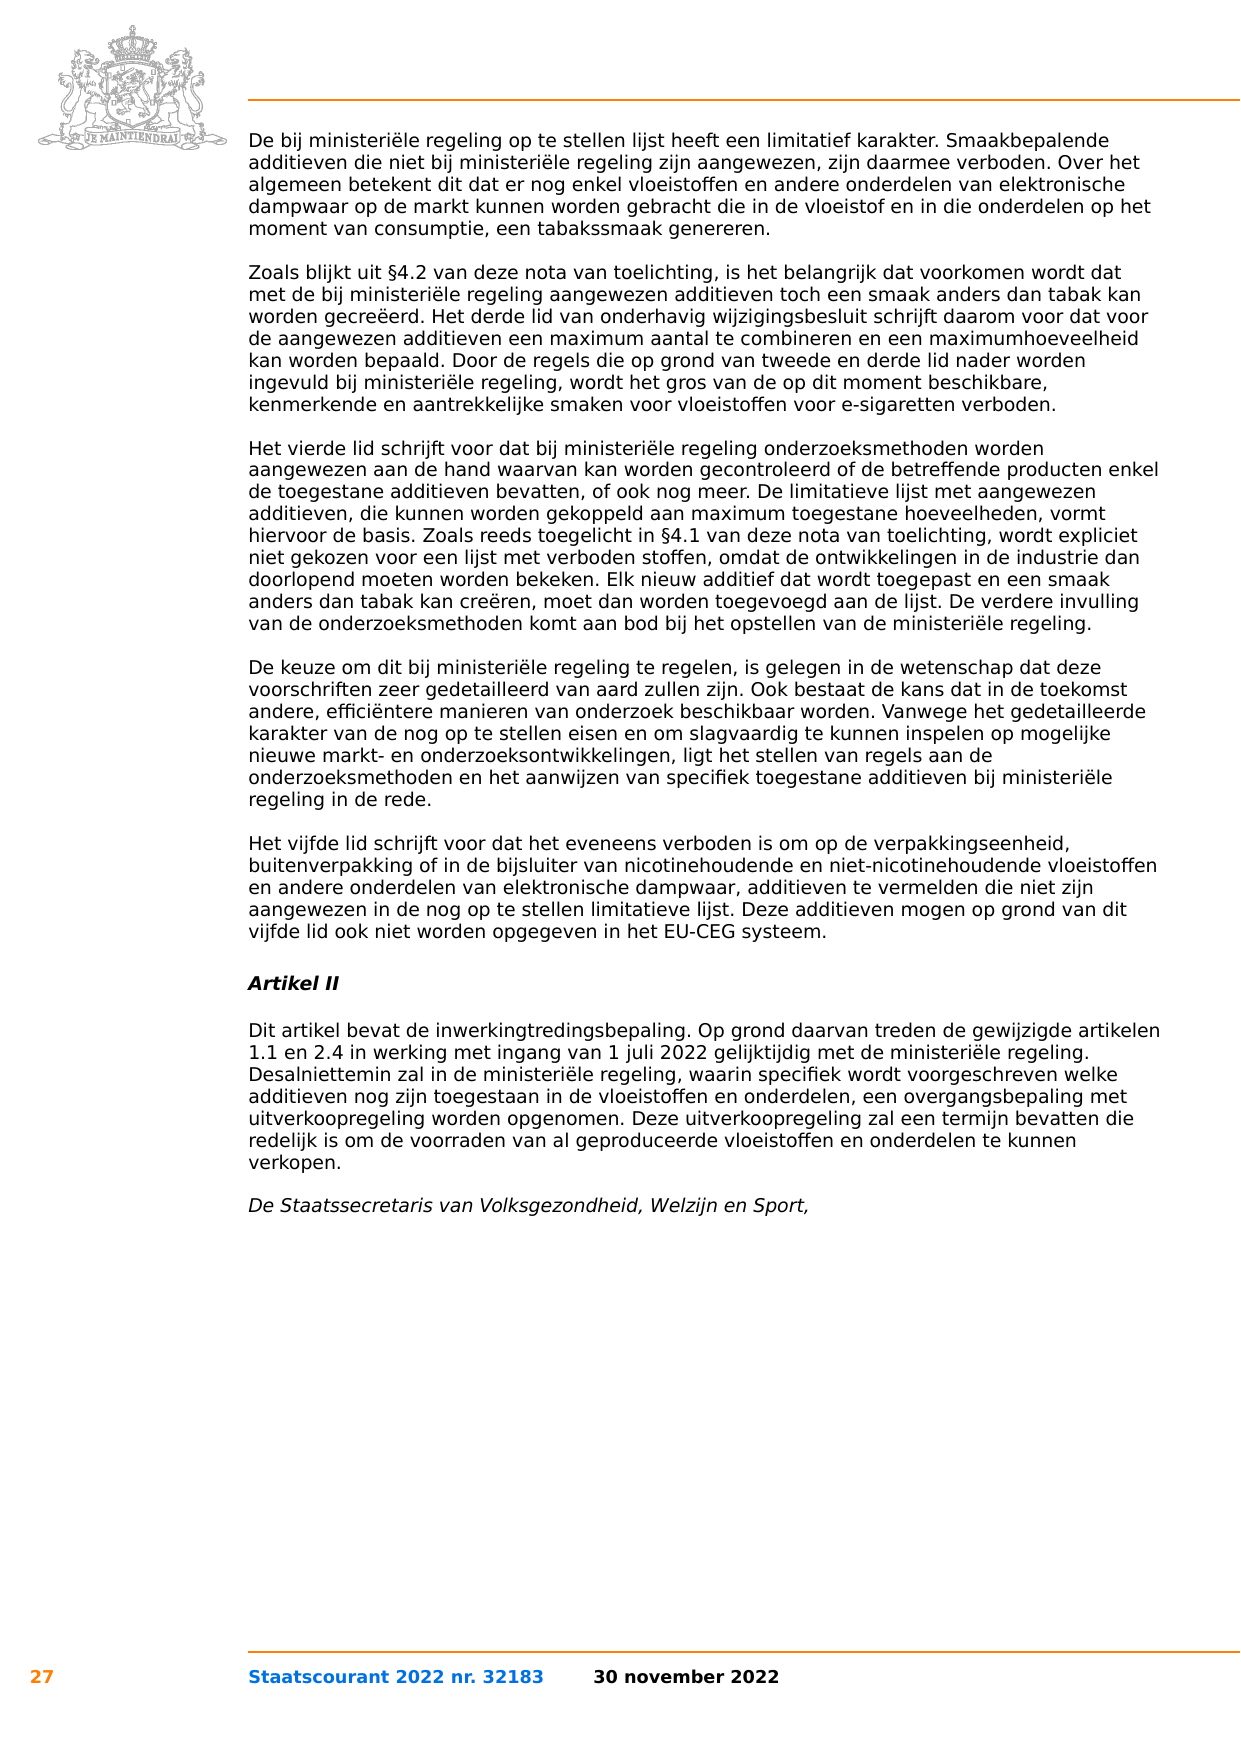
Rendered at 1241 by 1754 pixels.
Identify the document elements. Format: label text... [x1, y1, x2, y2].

text De bij ministeriële regeling op te stellen lijst heeft een limitatief karakter. Smaakbepalende additieven die niet bij ministeriële regeling zijn aangewezen, zijn daarmee verboden. Over het algemeen betekent dit dat er nog enkel vloeistoffen en andere onderdelen van elektronische dampwaar op de markt kunnen worden gebracht die in de vloeistof en in die onderdelen op het moment van consumptie, een tabakssmaak genereren. [248, 130, 1163, 240]
text De Staatssecretaris van Volksgezondheid, Welzijn en Sport, [248, 1195, 1163, 1217]
text Het vierde lid schrijft voor dat bij ministeriële regeling onderzoeksmethoden worden aangewezen aan de hand waarvan kan worden gecontroleerd of de betreffende producten enkel de toegestane additieven bevatten, of ook nog meer. De limitatieve lijst met aangewezen additieven, die kunnen worden gekoppeld aan maximum toegestane hoeveelheden, vormt hiervoor de basis. Zoals reeds toegelicht in §4.1 van deze nota van toelichting, wordt expliciet niet gekozen voor een lijst met verboden stoffen, omdat de ontwikkelingen in de industrie dan doorlopend moeten worden bekeken. Elk nieuw additief dat wordt toegepast en een smaak anders dan tabak kan creëren, moet dan worden toegevoegd aan de lijst. De verdere invulling van de onderzoeksmethoden komt aan bod bij het opstellen van de ministeriële regeling. [248, 437, 1163, 635]
subtitle Artikel II [248, 973, 1163, 995]
text Het vijfde lid schrijft voor dat het eveneens verboden is om op de verpakkingseenheid, buitenverpakking of in de bijsluiter van nicotinehoudende en niet-nicotinehoudende vloeistoffen en andere onderdelen van elektronische dampwaar, additieven te vermelden die niet zijn aangewezen in de nog op te stellen limitatieve lijst. Deze additieven mogen op grond van dit vijfde lid ook niet worden opgegeven in het EU-CEG systeem. [248, 833, 1163, 943]
text Dit artikel bevat de inwerkingtredingsbepaling. Op grond daarvan treden de gewijzigde artikelen 1.1 en 2.4 in werking met ingang van 1 juli 2022 gelijktijdig met de ministeriële regeling. Desalniettemin zal in de ministeriële regeling, waarin specifiek wordt voorgeschreven welke additieven nog zijn toegestaan in de vloeistoffen en onderdelen, een overgangsbepaling met uitverkoopregeling worden opgenomen. Deze uitverkoopregeling zal een termijn bevatten die redelijk is om de voorraden van al geproduceerde vloeistoffen en onderdelen te kunnen verkopen. [248, 1020, 1163, 1173]
picture [38, 25, 227, 150]
text Zoals blijkt uit §4.2 van deze nota van toelichting, is het belangrijk dat voorkomen wordt dat met de bij ministeriële regeling aangewezen additieven toch een smaak anders dan tabak kan worden gecreëerd. Het derde lid van onderhavig wijzigingsbesluit schrijft daarom voor dat voor de aangewezen additieven een maximum aantal te combineren en een maximumhoeveelheid kan worden bepaald. Door de regels die op grond van tweede en derde lid nader worden ingevuld bij ministeriële regeling, wordt het gros van de op dit moment beschikbare, kenmerkende en aantrekkelijke smaken voor vloeistoffen voor e-sigaretten verboden. [248, 262, 1163, 416]
text De keuze om dit bij ministeriële regeling te regelen, is gelegen in de wetenschap dat deze voorschriften zeer gedetailleerd van aard zullen zijn. Ook bestaat de kans dat in de toekomst andere, efficiëntere manieren van onderzoek beschikbaar worden. Vanwege het gedetailleerde karakter van de nog op te stellen eisen en om slagvaardig te kunnen inspelen op mogelijke nieuwe markt- en onderzoeksontwikkelingen, ligt het stellen van regels aan de onderzoeksmethoden en het aanwijzen van specifiek toegestane additieven bij ministeriële regeling in de rede. [248, 657, 1163, 811]
